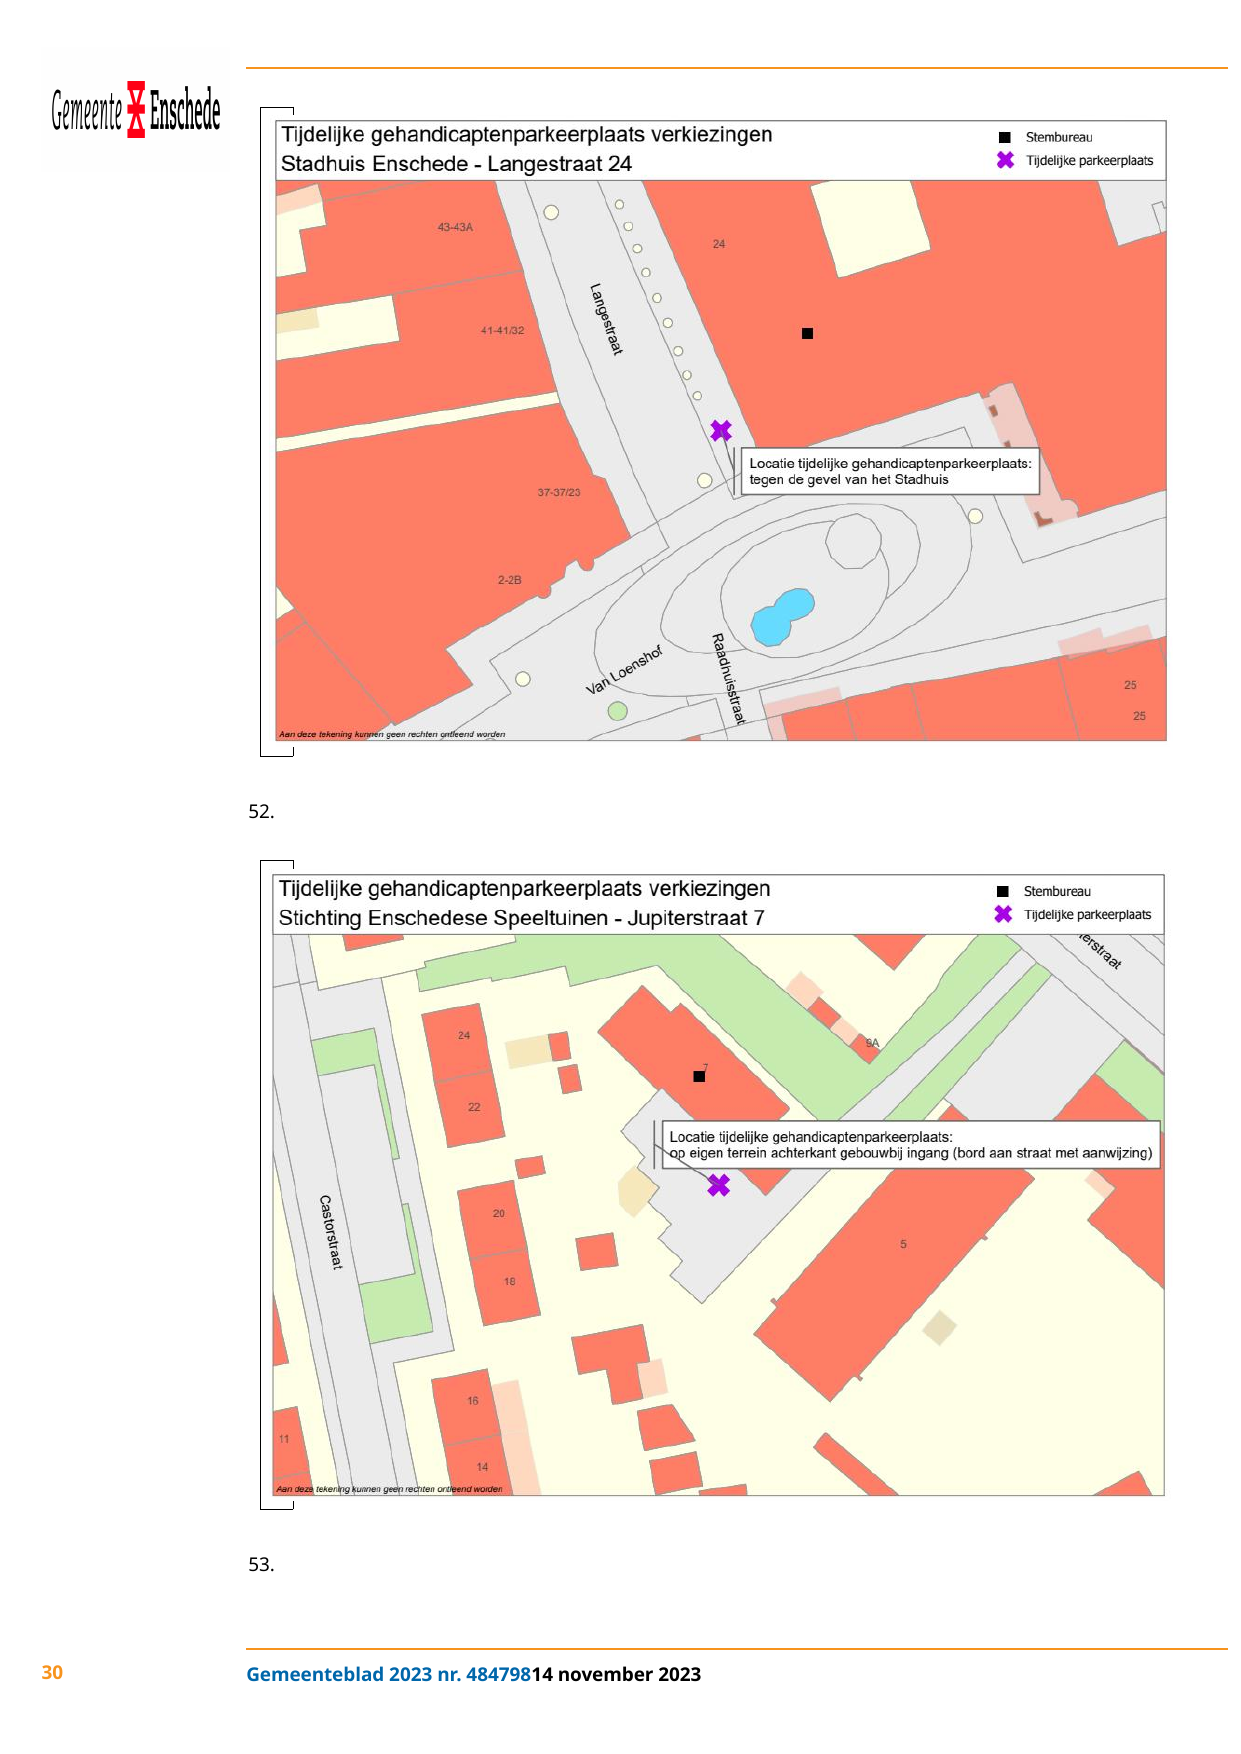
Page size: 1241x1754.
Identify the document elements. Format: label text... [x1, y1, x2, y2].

picture [41, 47, 231, 172]
text 52. [248, 798, 1152, 824]
picture [268, 115, 1173, 747]
text 53. [248, 1551, 1152, 1577]
picture [268, 869, 1173, 1501]
